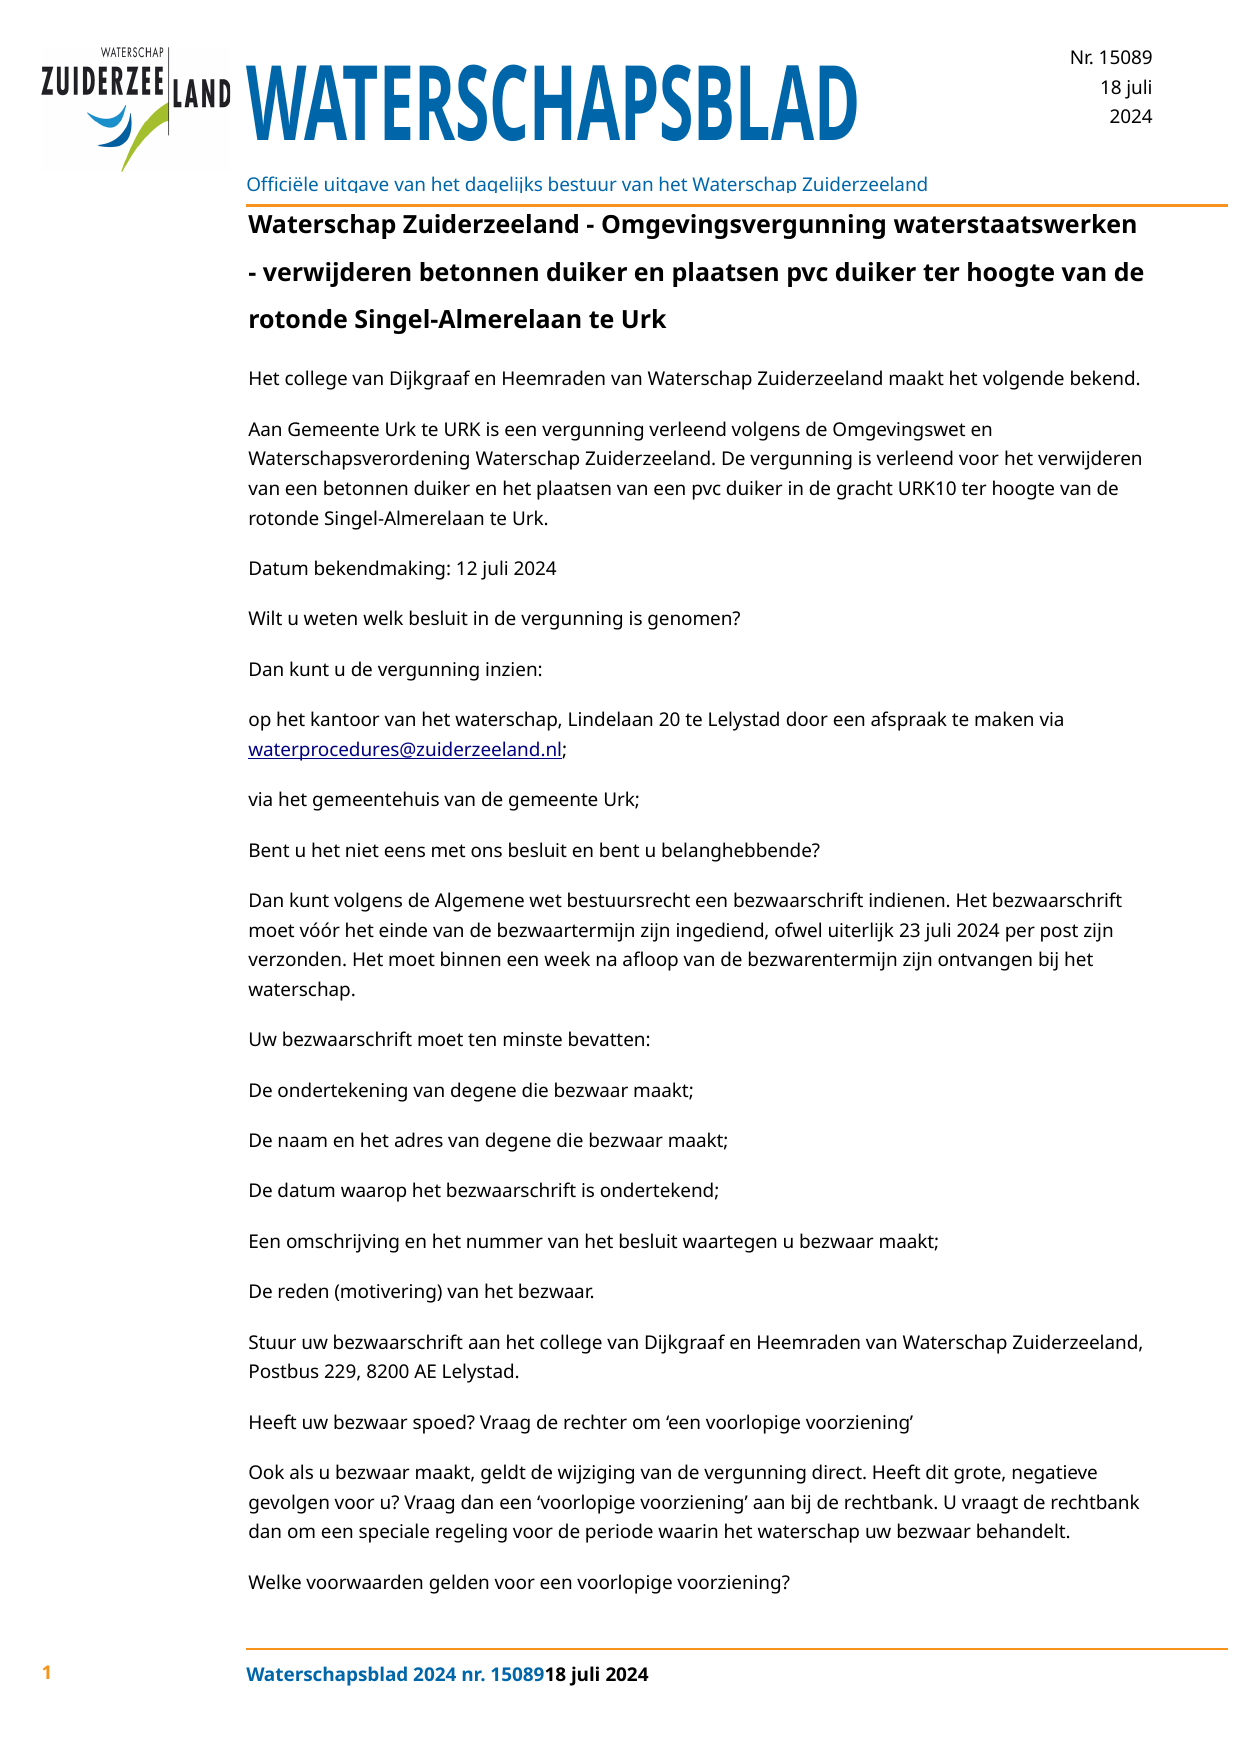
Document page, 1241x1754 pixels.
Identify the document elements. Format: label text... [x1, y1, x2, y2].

text De naam en het adres van degene die bezwaar maakt; [248, 1127, 1152, 1153]
picture [41, 47, 231, 172]
text De reden (motivering) van het bezwaar. [248, 1278, 1152, 1304]
text via het gemeentehuis van de gemeente Urk; [248, 786, 1152, 812]
text Stuur uw bezwaarschrift aan het college van Dijkgraaf en Heemraden van Waterschap Zuiderzeeland, Postbus 229, 8200 AE Lelystad. [248, 1329, 1152, 1384]
text Dan kunt u de vergunning inzien: [248, 656, 1152, 682]
text Aan Gemeente Urk te URK is een vergunning verleend volgens de Omgevingswet en Waterschapsverordening Waterschap Zuiderzeeland. De vergunning is verleend voor het verwijderen van een betonnen duiker en het plaatsen van een pvc duiker in de gracht URK10 ter hoogte van de rotonde Singel-Almerelaan te Urk. [248, 416, 1152, 530]
text De ondertekening van degene die bezwaar maakt; [248, 1077, 1152, 1102]
text Het college van Dijkgraaf en Heemraden van Waterschap Zuiderzeeland maakt het volgende bekend. [248, 366, 1152, 391]
text Heeft uw bezwaar spoed? Vraag de rechter om ‘een voorlopige voorziening’ [248, 1409, 1152, 1434]
text Een omschrijving en het nummer van het besluit waartegen u bezwaar maakt; [248, 1228, 1152, 1254]
text Uw bezwaarschrift moet ten minste bevatten: [248, 1026, 1152, 1052]
text Dan kunt volgens de Algemene wet bestuursrecht een bezwaarschrift indienen. Het bezwaarschrift moet vóór het einde van de bezwaartermijn zijn ingediend, ofwel uiterlijk 23 juli 2024 per post zijn verzonden. Het moet binnen een week na afloop van de bezwarentermijn zijn ontvangen bij het waterschap. [248, 887, 1152, 1002]
text Datum bekendmaking: 12 juli 2024 [248, 555, 1152, 581]
text Wilt u weten welk besluit in de vergunning is genomen? [248, 606, 1152, 631]
text op het kantoor van het waterschap, Lindelaan 20 te Lelystad door een afspraak te maken via waterprocedures@zuiderzeeland.nl; [248, 706, 1152, 762]
text Bent u het niet eens met ons besluit en bent u belanghebbende? [248, 837, 1152, 862]
text Welke voorwaarden gelden voor een voorlopige voorziening? [248, 1569, 1152, 1594]
text De datum waarop het bezwaarschrift is ondertekend; [248, 1178, 1152, 1203]
text Waterschap Zuiderzeeland - Omgevingsvergunning waterstaatswerken - verwijderen betonnen duiker en plaatsen pvc duiker ter hoogte van de rotonde Singel-Almerelaan te Urk [248, 207, 1152, 336]
text Ook als u bezwaar maakt, geldt de wijziging van de vergunning direct. Heeft dit grote, negatieve gevolgen voor u? Vraag dan een ‘voorlopige voorziening’ aan bij de rechtbank. U vraagt de rechtbank dan om een speciale regeling voor de periode waarin het waterschap uw bezwaar behandelt. [248, 1459, 1152, 1544]
